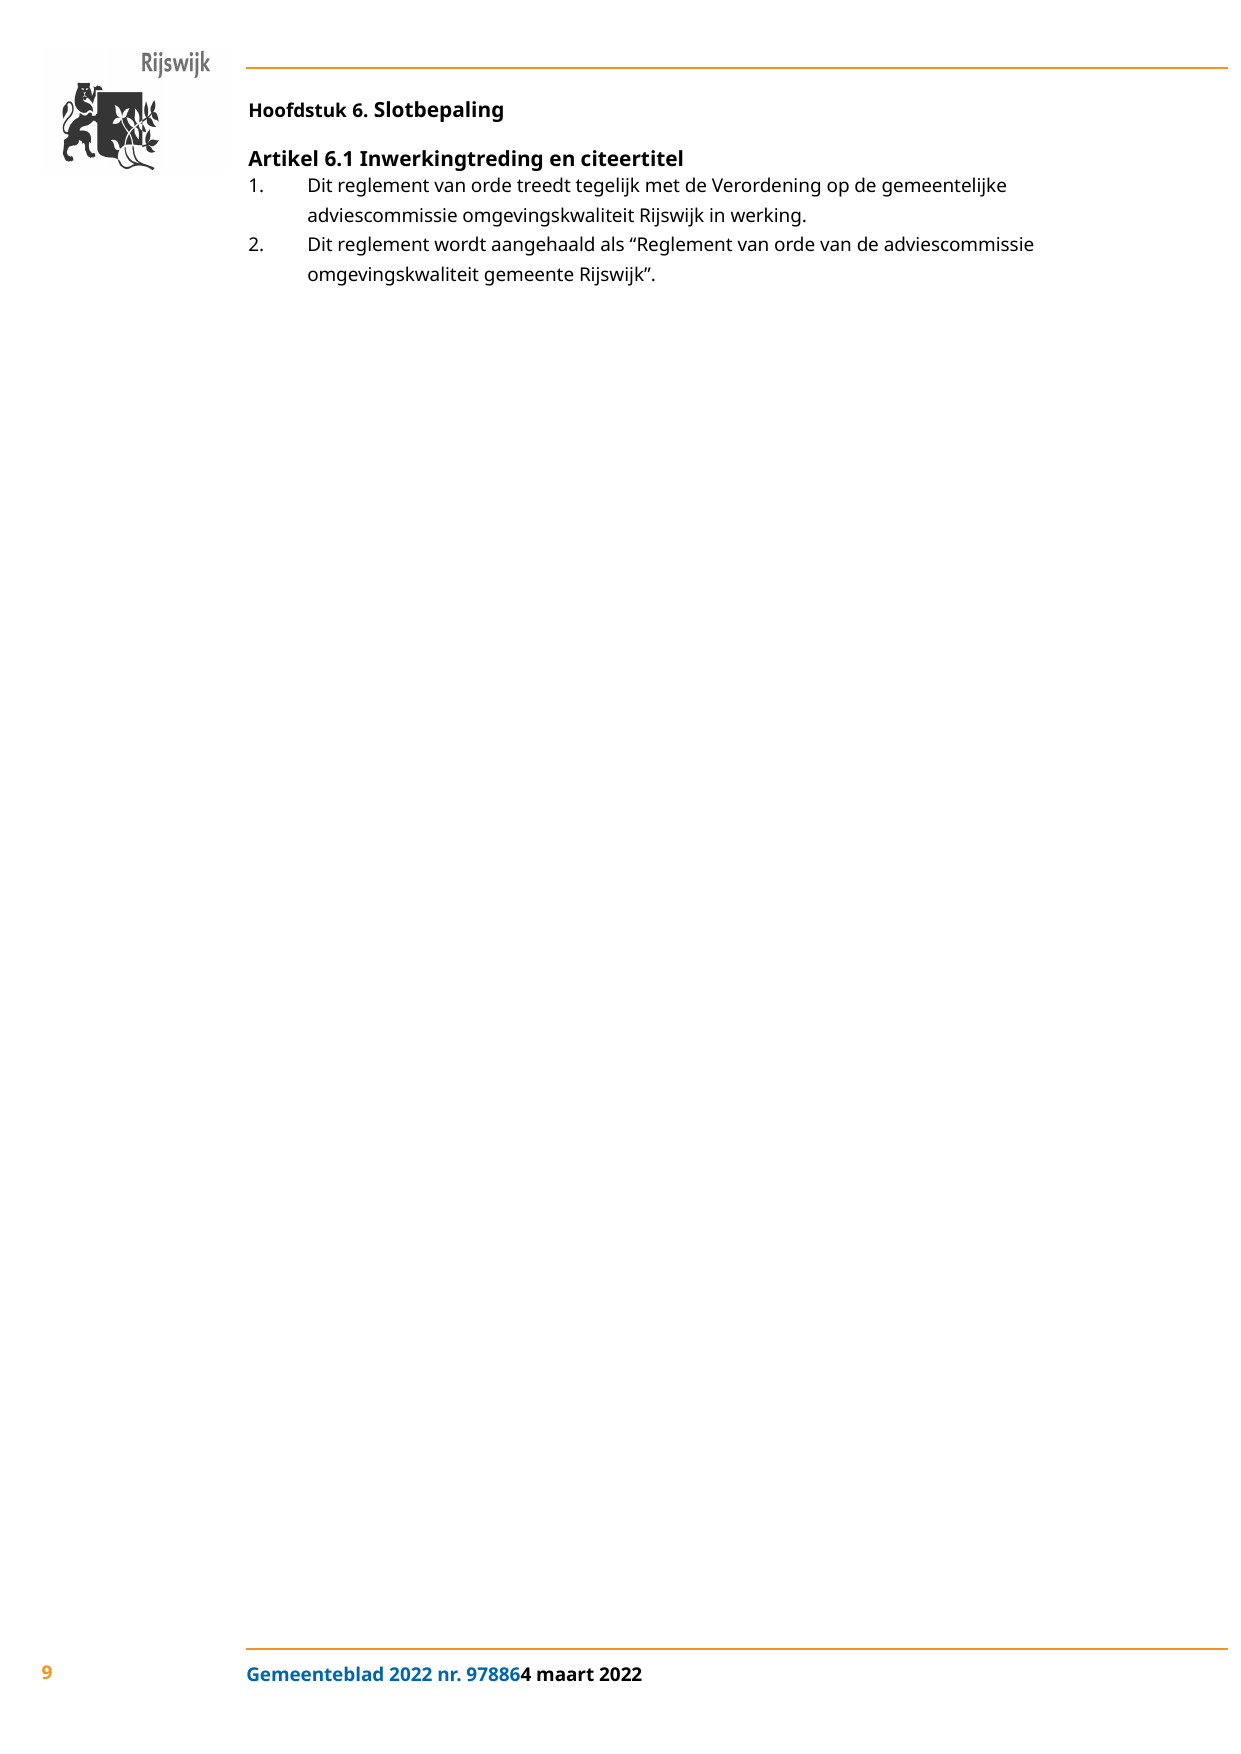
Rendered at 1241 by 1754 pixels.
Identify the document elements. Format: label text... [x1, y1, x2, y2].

text Hoofdstuk 6. Slotbepaling [248, 95, 1152, 123]
text Artikel 6.1 Inwerkingtreding en citeertitel [248, 144, 1152, 172]
list Dit reglement van orde treedt tegelijk met de Verordening op de gemeentelijke adviescommissie omgevingskwaliteit Rijswijk in werking. [248, 172, 1152, 228]
list Dit reglement wordt aangehaald als “Reglement van orde van de adviescommissie omgevingskwaliteit gemeente Rijswijk”. [248, 232, 1152, 287]
picture [41, 47, 231, 172]
